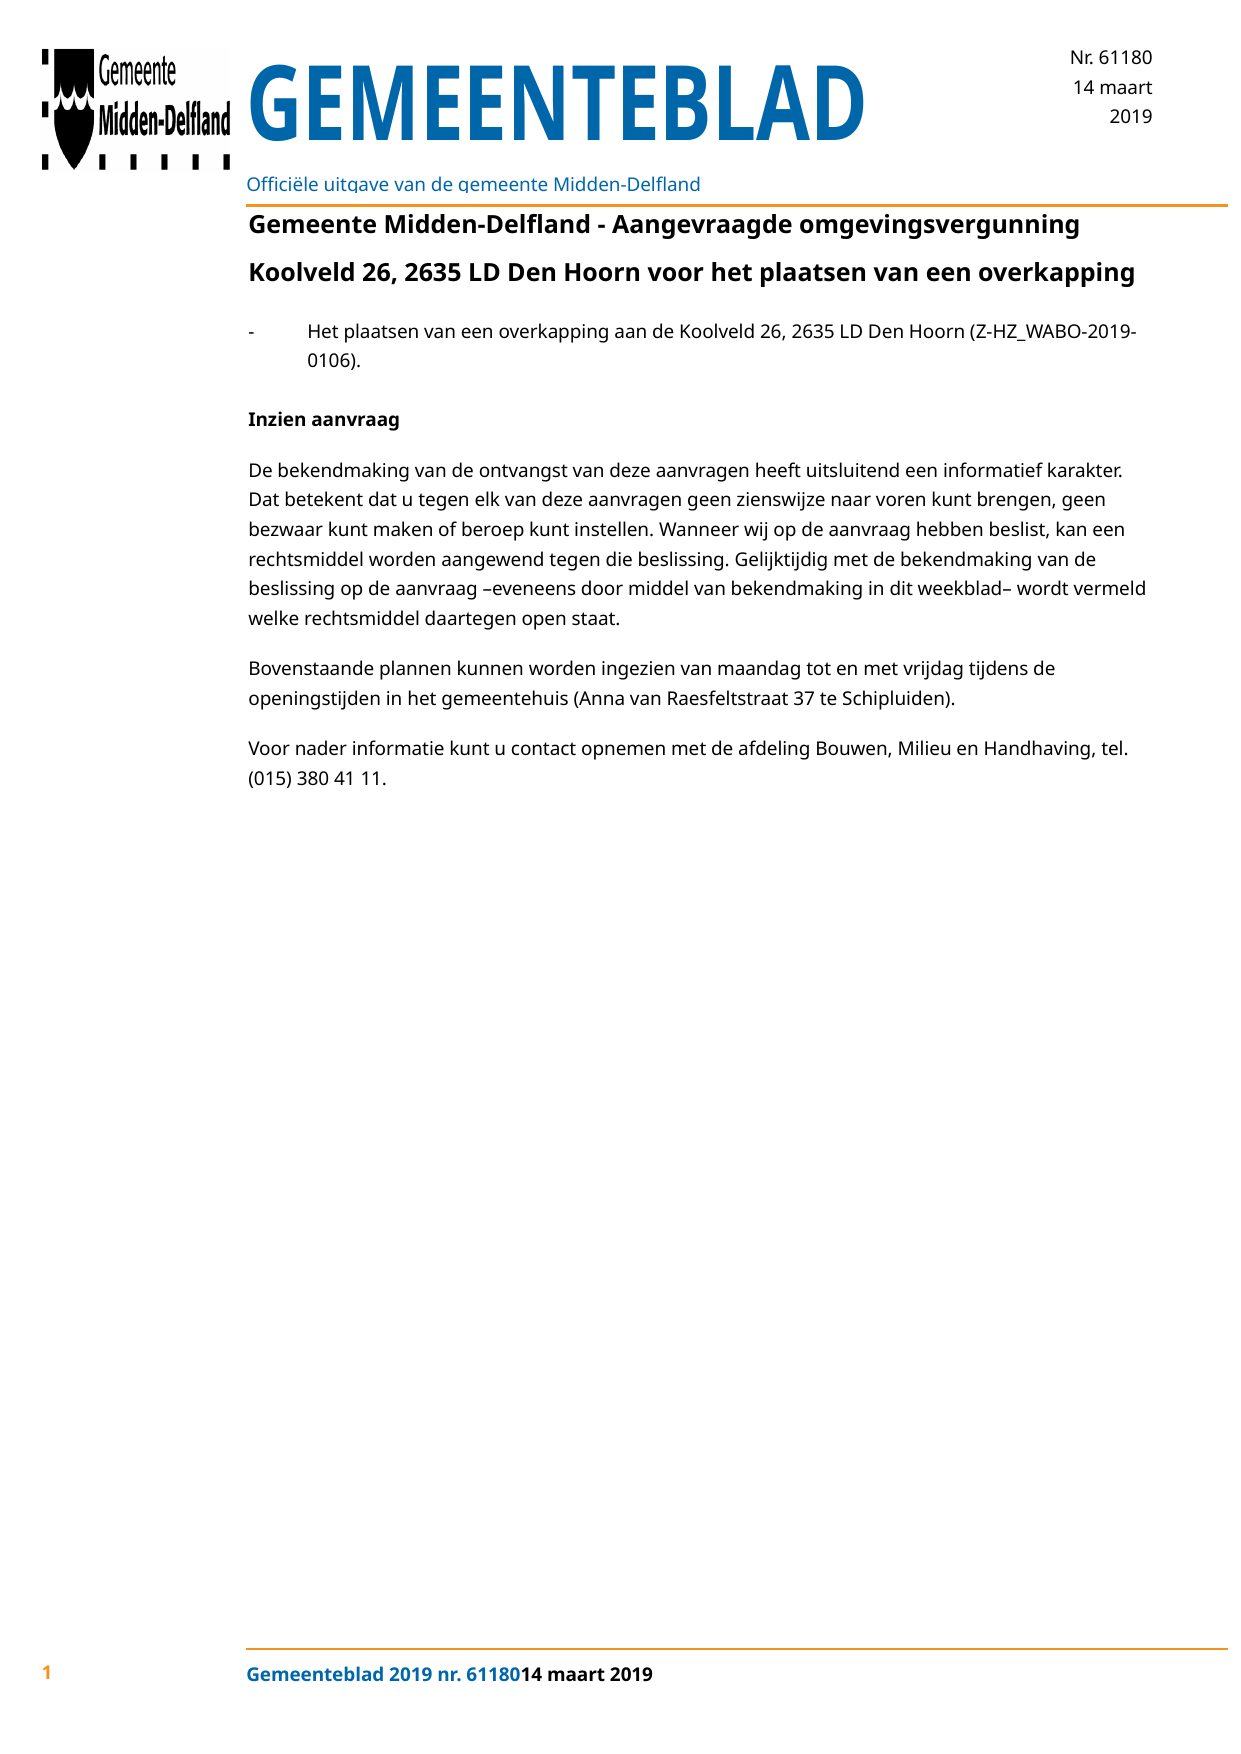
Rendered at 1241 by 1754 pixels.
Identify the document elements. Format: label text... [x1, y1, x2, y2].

text De bekendmaking van de ontvangst van deze aanvragen heeft uitsluitend een informatief karakter. Dat betekent dat u tegen elk van deze aanvragen geen zienswijze naar voren kunt brengen, geen bezwaar kunt maken of beroep kunt instellen. Wanneer wij op de aanvraag hebben beslist, kan een rechtsmiddel worden aangewend tegen die beslissing. Gelijktijdig met de bekendmaking van de beslissing op de aanvraag –eveneens door middel van bekendmaking in dit weekblad– wordt vermeld welke rechtsmiddel daartegen open staat. [248, 457, 1152, 631]
text Voor nader informatie kunt u contact opnemen met de afdeling Bouwen, Milieu en Handhaving, tel. (015) 380 41 11. [248, 735, 1152, 791]
text Gemeente Midden-Delfland - Aangevraagde omgevingsvergunning Koolveld 26, 2635 LD Den Hoorn voor het plaatsen van een overkapping [248, 207, 1152, 288]
text Inzien aanvraag [248, 407, 1152, 432]
picture [41, 47, 231, 172]
text Bovenstaande plannen kunnen worden ingezien van maandag tot en met vrijdag tijdens de openingstijden in het gemeentehuis (Anna van Raesfeltstraat 37 te Schipluiden). [248, 655, 1152, 711]
list Het plaatsen van een overkapping aan de Koolveld 26, 2635 LD Den Hoorn (Z-HZ_WABO-2019-0106). [248, 318, 1152, 373]
